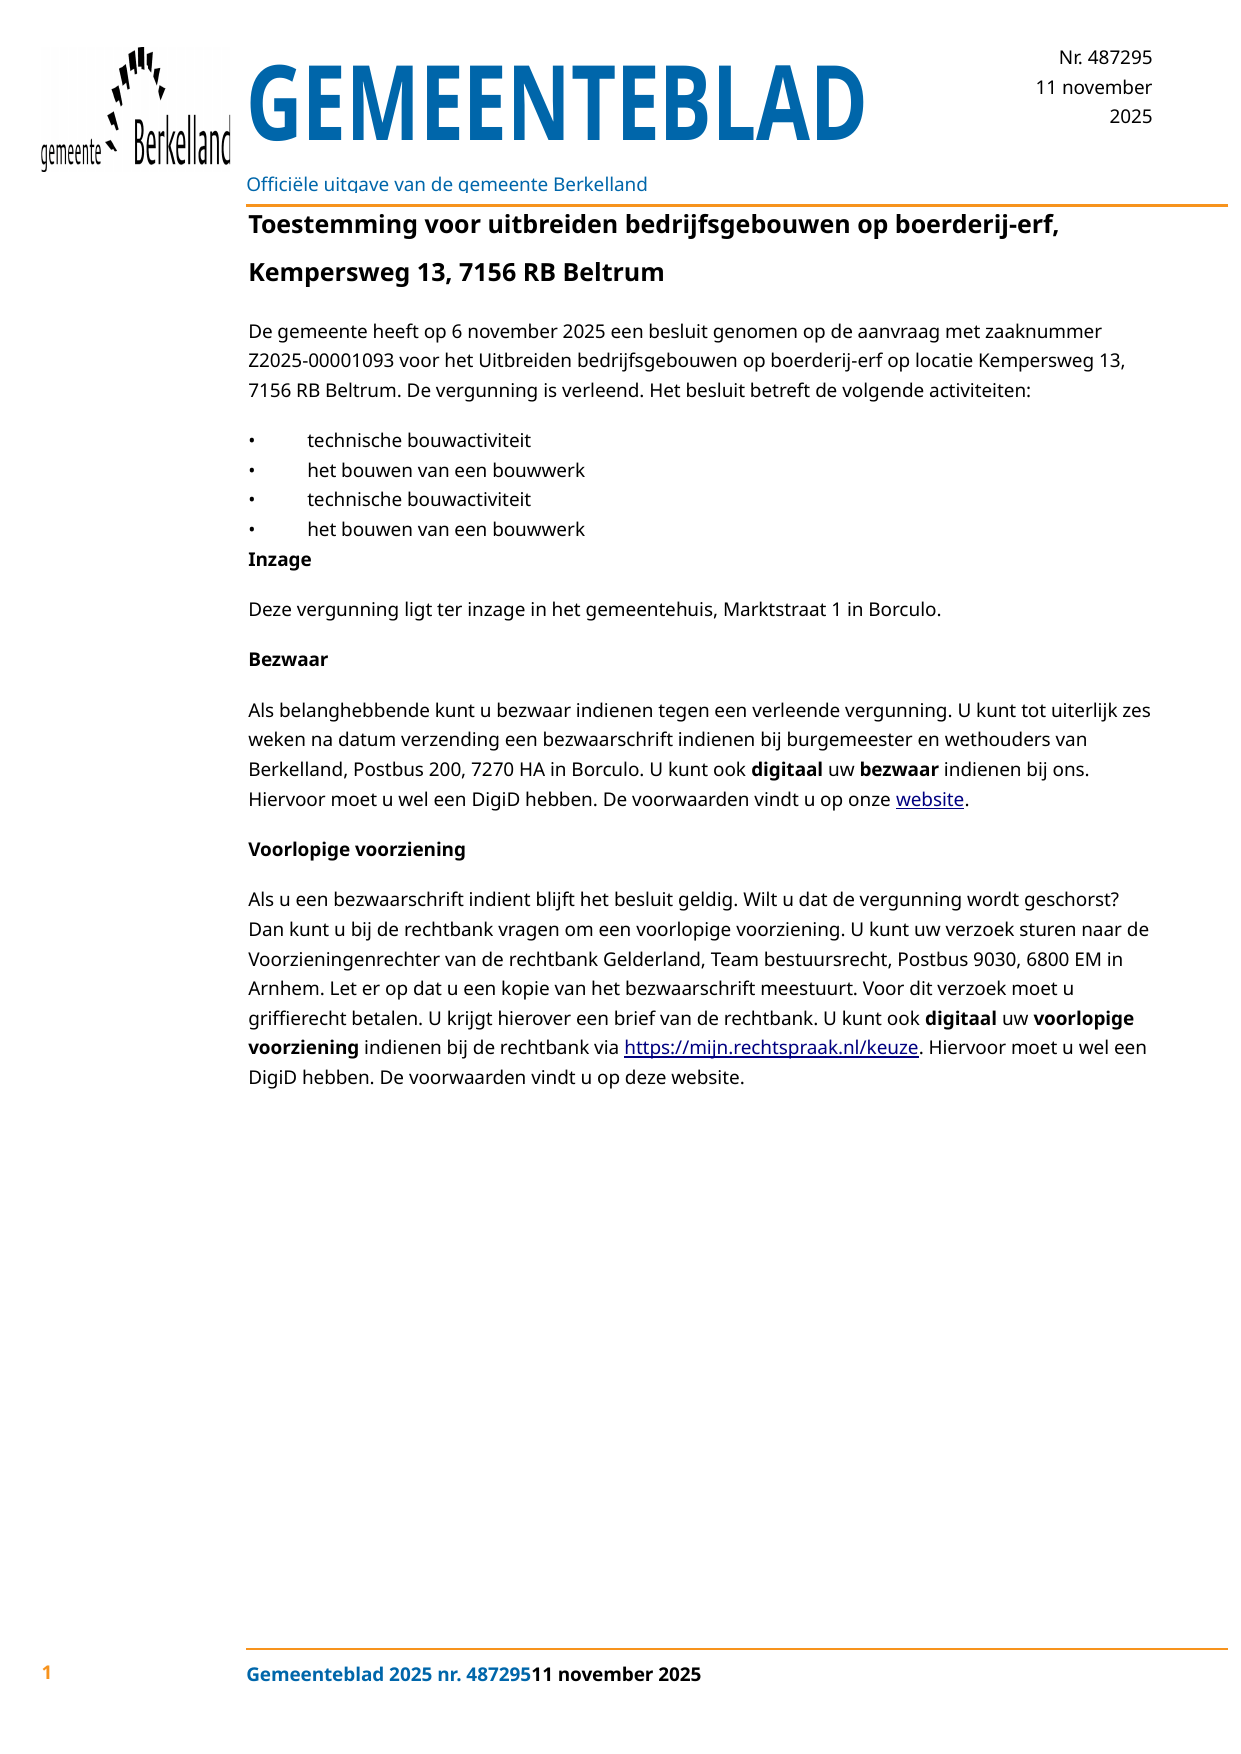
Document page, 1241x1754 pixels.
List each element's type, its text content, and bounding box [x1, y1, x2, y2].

list het bouwen van een bouwwerk [248, 457, 1152, 483]
text De gemeente heeft op 6 november 2025 een besluit genomen op de aanvraag met zaaknummer Z2025-00001093 voor het Uitbreiden bedrijfsgebouwen op boerderij-erf op locatie Kempersweg 13, 7156 RB Beltrum. De vergunning is verleend. Het besluit betreft de volgende activiteiten: [248, 318, 1152, 403]
text Deze vergunning ligt ter inzage in het gemeentehuis, Marktstraat 1 in Borculo. [248, 596, 1152, 622]
list technische bouwactiviteit [248, 487, 1152, 512]
text Toestemming voor uitbreiden bedrijfsgebouwen op boerderij-erf, Kempersweg 13, 7156 RB Beltrum [248, 207, 1152, 288]
text Als u een bezwaarschrift indient blijft het besluit geldig. Wilt u dat de vergunning wordt geschorst? Dan kunt u bij de rechtbank vragen om een voorlopige voorziening. U kunt uw verzoek sturen naar de Voorzieningenrechter van de rechtbank Gelderland, Team bestuursrecht, Postbus 9030, 6800 EM in Arnhem. Let er op dat u een kopie van het bezwaarschrift meestuurt. Voor dit verzoek moet u griffierecht betalen. U krijgt hierover een brief van de rechtbank. U kunt ook digitaal uw voorlopige voorziening indienen bij de rechtbank via https://mijn.rechtspraak.nl/keuze. Hiervoor moet u wel een DigiD hebben. De voorwaarden vindt u op deze website. [248, 887, 1152, 1090]
text Bezwaar [248, 647, 1152, 672]
list het bouwen van een bouwwerk [248, 516, 1152, 542]
text Voorlopige voorziening [248, 836, 1152, 862]
list technische bouwactiviteit [248, 427, 1152, 453]
picture [41, 47, 231, 172]
text Als belanghebbende kunt u bezwaar indienen tegen een verleende vergunning. U kunt tot uiterlijk zes weken na datum verzending een bezwaarschrift indienen bij burgemeester en wethouders van Berkelland, Postbus 200, 7270 HA in Borculo. U kunt ook digitaal uw bezwaar indienen bij ons. Hiervoor moet u wel een DigiD hebben. De voorwaarden vindt u op onze website. [248, 697, 1152, 812]
text Inzage [248, 546, 1152, 572]
